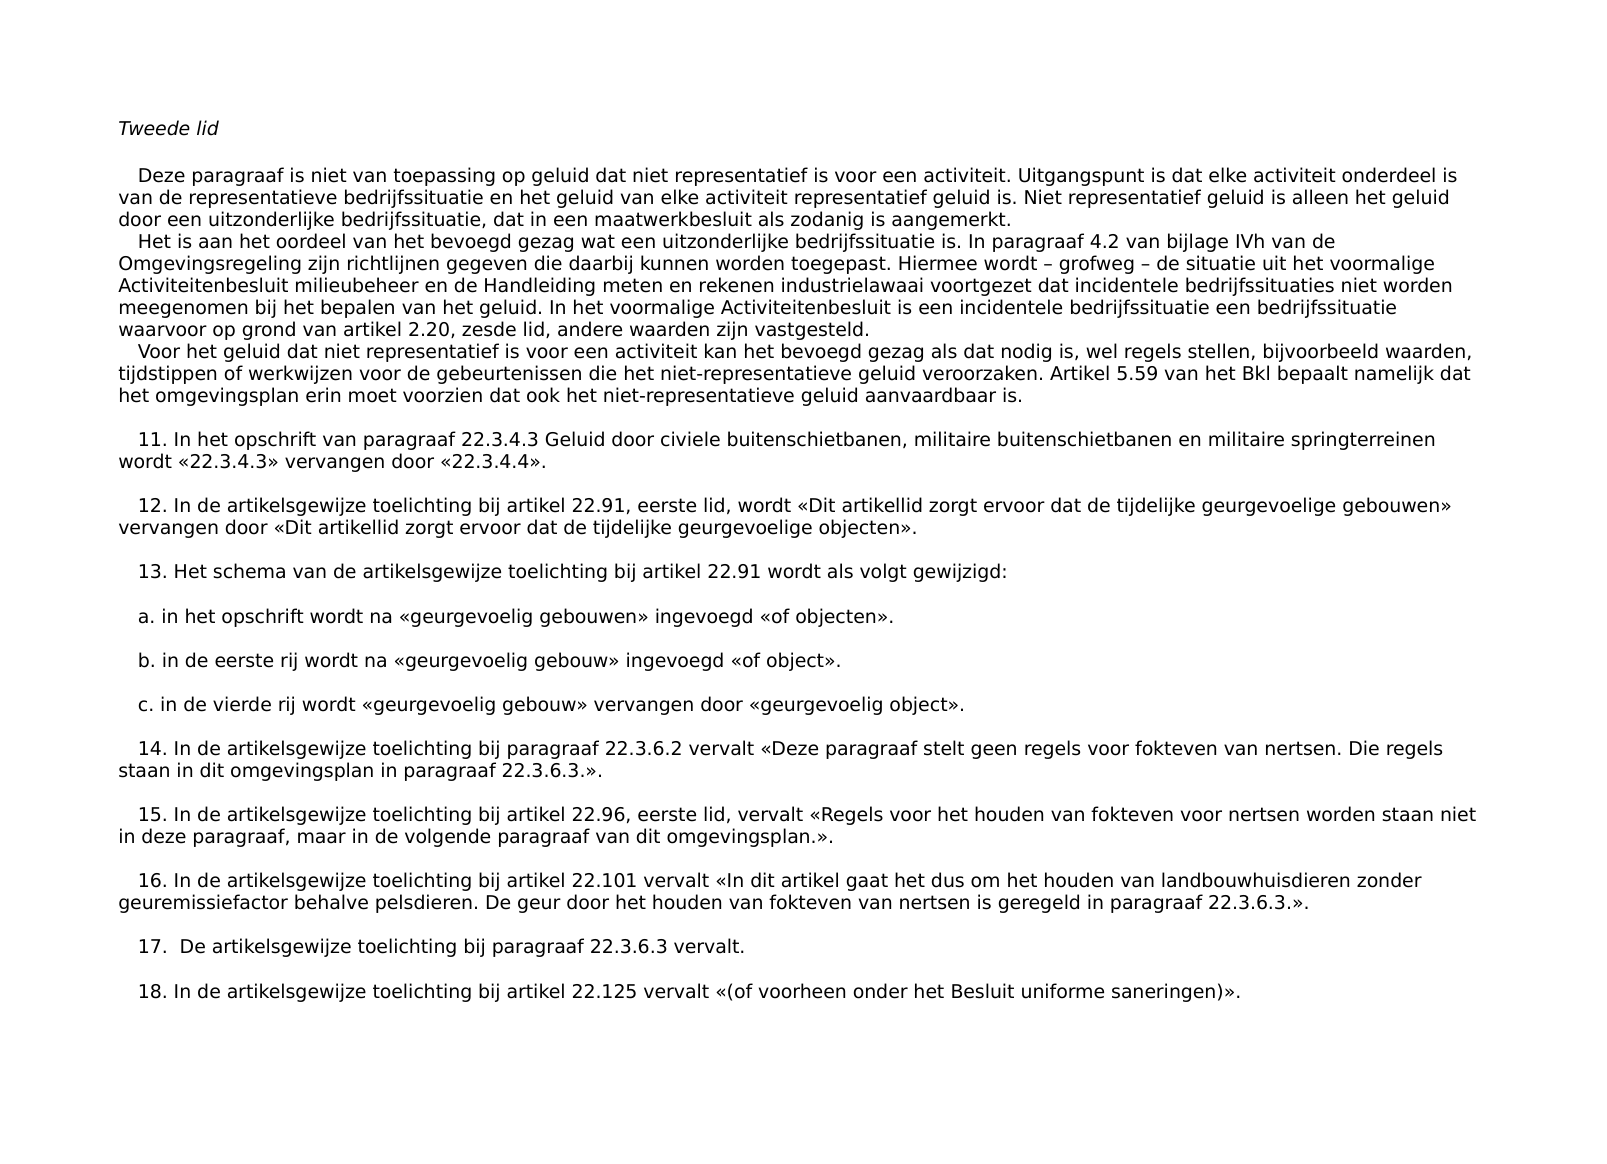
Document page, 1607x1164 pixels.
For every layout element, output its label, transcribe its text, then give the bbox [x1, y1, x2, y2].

text Deze paragraaf is niet van toepassing op geluid dat niet representatief is voor een activiteit. Uitgangspunt is dat elke activiteit onderdeel is van de representatieve bedrijfssituatie en het geluid van elke activiteit representatief geluid is. Niet representatief geluid is alleen het geluid door een uitzonderlijke bedrijfssituatie, dat in een maatwerkbesluit als zodanig is aangemerkt. [118, 165, 1488, 231]
text 12. In de artikelsgewijze toelichting bij artikel 22.91, eerste lid, wordt «Dit artikellid zorgt ervoor dat de tijdelijke geurgevoelige gebouwen» vervangen door «Dit artikellid zorgt ervoor dat de tijdelijke geurgevoelige objecten». [118, 495, 1488, 539]
text 17. De artikelsgewijze toelichting bij paragraaf 22.3.6.3 vervalt. [118, 936, 1488, 958]
text c. in de vierde rij wordt «geurgevoelig gebouw» vervangen door «geurgevoelig object». [118, 694, 1488, 716]
text Het is aan het oordeel van het bevoegd gezag wat een uitzonderlijke bedrijfssituatie is. In paragraaf 4.2 van bijlage IVh van de Omgevingsregeling zijn richtlijnen gegeven die daarbij kunnen worden toegepast. Hiermee wordt – grofweg – de situatie uit het voormalige Activiteitenbesluit milieubeheer en de Handleiding meten en rekenen industrielawaai voortgezet dat incidentele bedrijfssituaties niet worden meegenomen bij het bepalen van het geluid. In het voormalige Activiteitenbesluit is een incidentele bedrijfssituatie een bedrijfssituatie waarvoor op grond van artikel 2.20, zesde lid, andere waarden zijn vastgesteld. [118, 231, 1488, 341]
text 18. In de artikelsgewijze toelichting bij artikel 22.125 vervalt «(of voorheen onder het Besluit uniforme saneringen)». [118, 981, 1488, 1003]
text 16. In de artikelsgewijze toelichting bij artikel 22.101 vervalt «In dit artikel gaat het dus om het houden van landbouwhuisdieren zonder geuremissiefactor behalve pelsdieren. De geur door het houden van fokteven van nertsen is geregeld in paragraaf 22.3.6.3.». [118, 870, 1488, 914]
text 14. In de artikelsgewijze toelichting bij paragraaf 22.3.6.2 vervalt «Deze paragraaf stelt geen regels voor fokteven van nertsen. Die regels staan in dit omgevingsplan in paragraaf 22.3.6.3.». [118, 738, 1488, 782]
text 13. Het schema van de artikelsgewijze toelichting bij artikel 22.91 wordt als volgt gewijzigd: [118, 561, 1488, 583]
text 11. In het opschrift van paragraaf 22.3.4.3 Geluid door civiele buitenschietbanen, militaire buitenschietbanen en militaire springterreinen wordt «22.3.4.3» vervangen door «22.3.4.4». [118, 429, 1488, 473]
text Voor het geluid dat niet representatief is voor een activiteit kan het bevoegd gezag als dat nodig is, wel regels stellen, bijvoorbeeld waarden, tijdstippen of werkwijzen voor de gebeurtenissen die het niet-representatieve geluid veroorzaken. Artikel 5.59 van het Bkl bepaalt namelijk dat het omgevingsplan erin moet voorzien dat ook het niet-representatieve geluid aanvaardbaar is. [118, 341, 1488, 407]
subtitle Tweede lid [118, 118, 1488, 140]
text a. in het opschrift wordt na «geurgevoelig gebouwen» ingevoegd «of objecten». [118, 606, 1488, 627]
text 15. In de artikelsgewijze toelichting bij artikel 22.96, eerste lid, vervalt «Regels voor het houden van fokteven voor nertsen worden staan niet in deze paragraaf, maar in de volgende paragraaf van dit omgevingsplan.». [118, 804, 1488, 848]
text b. in de eerste rij wordt na «geurgevoelig gebouw» ingevoegd «of object». [118, 650, 1488, 672]
